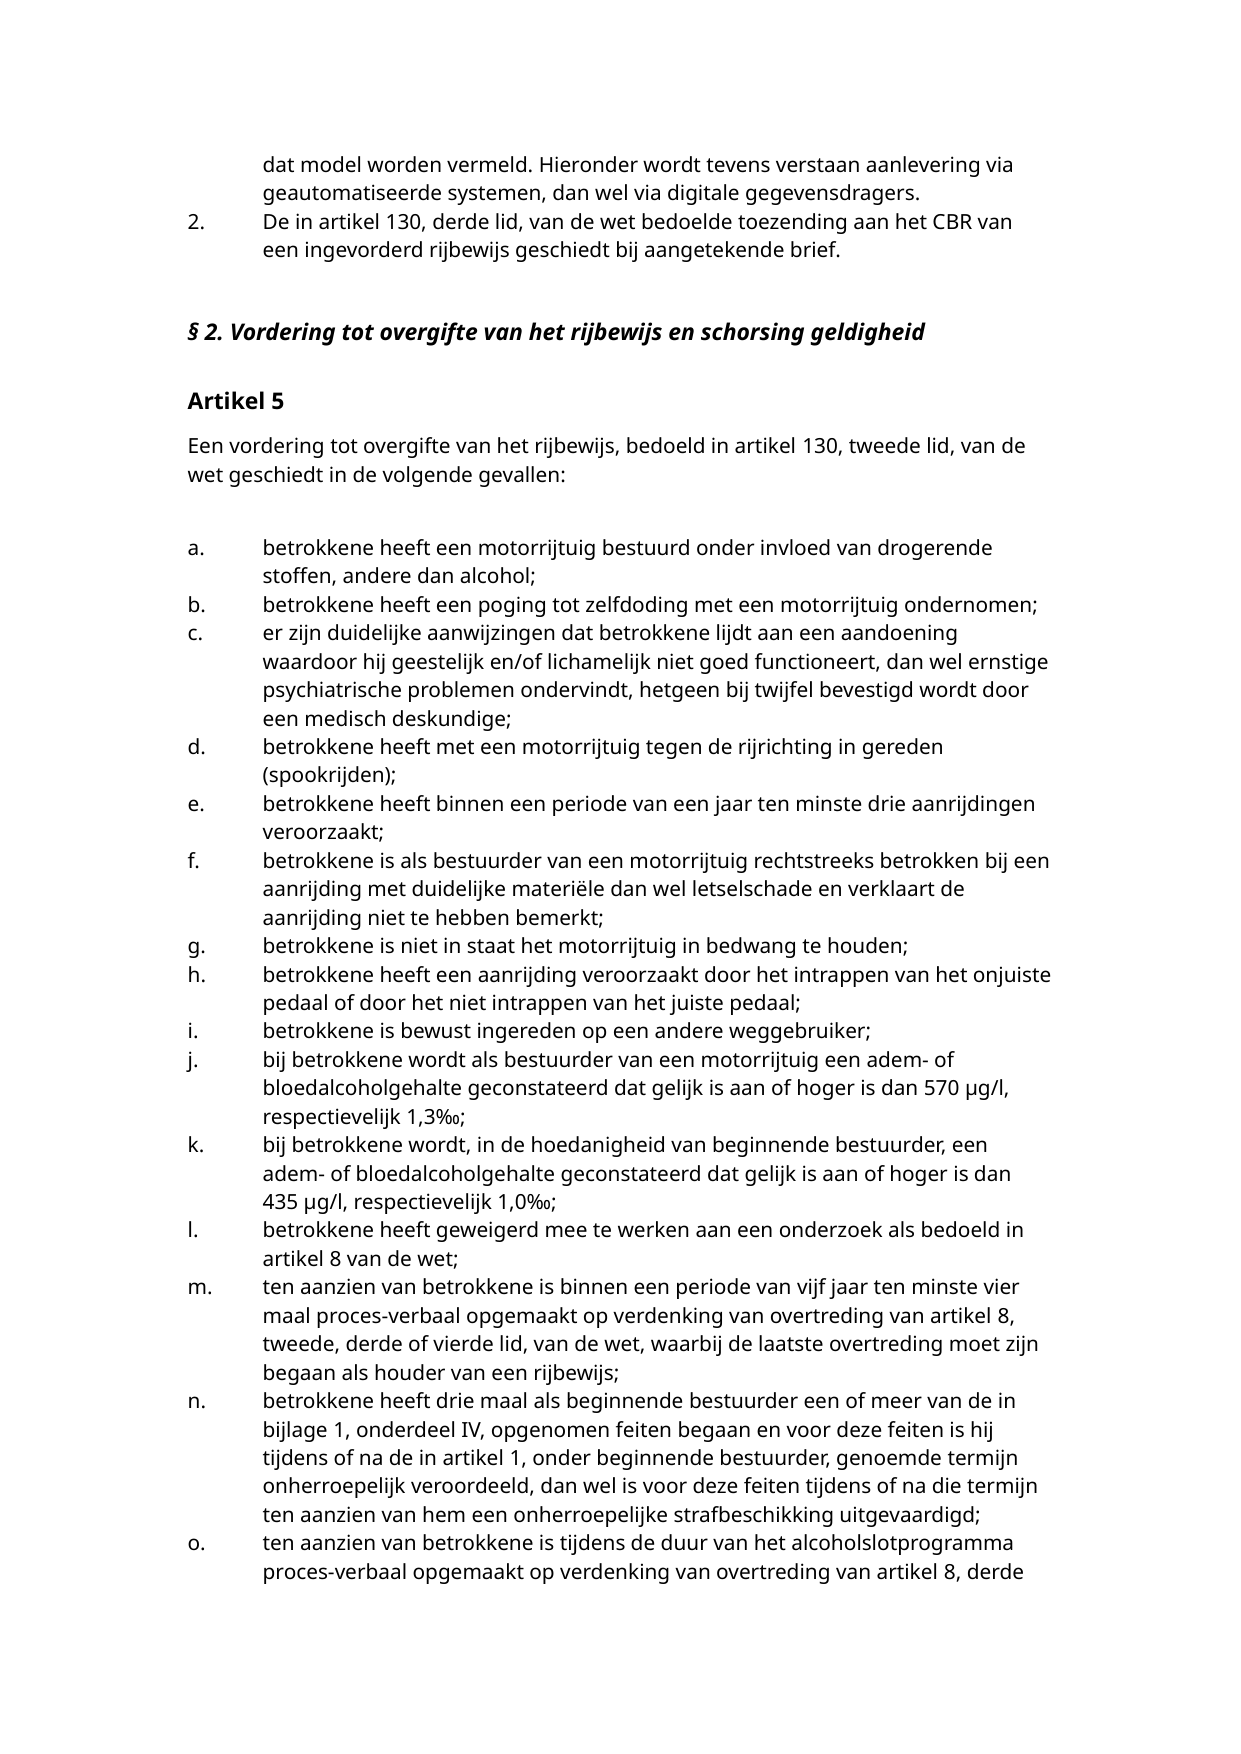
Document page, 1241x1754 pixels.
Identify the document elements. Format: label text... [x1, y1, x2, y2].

list betrokkene heeft een aanrijding veroorzaakt door het intrappen van het onjuiste pedaal of door het niet intrappen van het juiste pedaal; [187, 960, 1053, 1017]
list ten aanzien van betrokkene is tijdens de duur van het alcoholslotprogramma proces-verbaal opgemaakt op verdenking van overtreding van artikel 8, derde [187, 1528, 1053, 1585]
list betrokkene heeft met een motorrijtuig tegen de rijrichting in gereden (spookrijden); [187, 732, 1053, 789]
list betrokkene heeft binnen een periode van een jaar ten minste drie aanrijdingen veroorzaakt; [187, 789, 1053, 846]
list betrokkene is niet in staat het motorrijtuig in bedwang te houden; [187, 931, 1053, 960]
list betrokkene heeft geweigerd mee te werken aan een onderzoek als bedoeld in artikel 8 van de wet; [187, 1216, 1053, 1272]
list betrokkene is als bestuurder van een motorrijtuig rechtstreeks betrokken bij een aanrijding met duidelijke materiële dan wel letselschade en verklaart de aanrijding niet te hebben bemerkt; [187, 846, 1053, 931]
list bij betrokkene wordt als bestuurder van een motorrijtuig een adem- of bloedalcoholgehalte geconstateerd dat gelijk is aan of hoger is dan 570 µg/l, respectievelijk 1,3‰; [187, 1045, 1053, 1130]
list er zijn duidelijke aanwijzingen dat betrokkene lijdt aan een aandoening waardoor hij geestelijk en/of lichamelijk niet goed functioneert, dan wel ernstige psychiatrische problemen ondervindt, hetgeen bij twijfel bevestigd wordt door een medisch deskundige; [187, 618, 1053, 732]
list betrokkene is bewust ingereden op een andere weggebruiker; [187, 1017, 1053, 1045]
list betrokkene heeft drie maal als beginnende bestuurder een of meer van de in bijlage 1, onderdeel IV, opgenomen feiten begaan en voor deze feiten is hij tijdens of na de in artikel 1, onder beginnende bestuurder, genoemde termijn onherroepelijk veroordeeld, dan wel is voor deze feiten tijdens of na die termijn ten aanzien van hem een onherroepelijke strafbeschikking uitgevaardigd; [187, 1386, 1053, 1528]
list ten aanzien van betrokkene is binnen een periode van vijf jaar ten minste vier maal proces-verbaal opgemaakt op verdenking van overtreding van artikel 8, tweede, derde of vierde lid, van de wet, waarbij de laatste overtreding moet zijn begaan als houder van een rijbewijs; [187, 1272, 1053, 1386]
subtitle § 2. Vordering tot overgifte van het rijbewijs en schorsing geldigheid [187, 316, 1053, 347]
list betrokkene heeft een motorrijtuig bestuurd onder invloed van drogerende stoffen, andere dan alcohol; [187, 533, 1053, 590]
list De in artikel 130, derde lid, van de wet bedoelde toezending aan het CBR van een ingevorderd rijbewijs geschiedt bij aangetekende brief. [187, 207, 1053, 264]
list betrokkene heeft een poging tot zelfdoding met een motorrijtuig ondernomen; [187, 590, 1053, 618]
list bij betrokkene wordt, in de hoedanigheid van beginnende bestuurder, een adem- of bloedalcoholgehalte geconstateerd dat gelijk is aan of hoger is dan 435 µg/l, respectievelijk 1,0‰; [187, 1130, 1053, 1216]
subtitle Artikel 5 [187, 385, 1053, 416]
list dat model worden vermeld. Hieronder wordt tevens verstaan aanlevering via geautomatiseerde systemen, dan wel via digitale gegevensdragers. [187, 150, 1053, 207]
text Een vordering tot overgifte van het rijbewijs, bedoeld in artikel 130, tweede lid, van de wet geschiedt in de volgende gevallen: [187, 431, 1053, 488]
